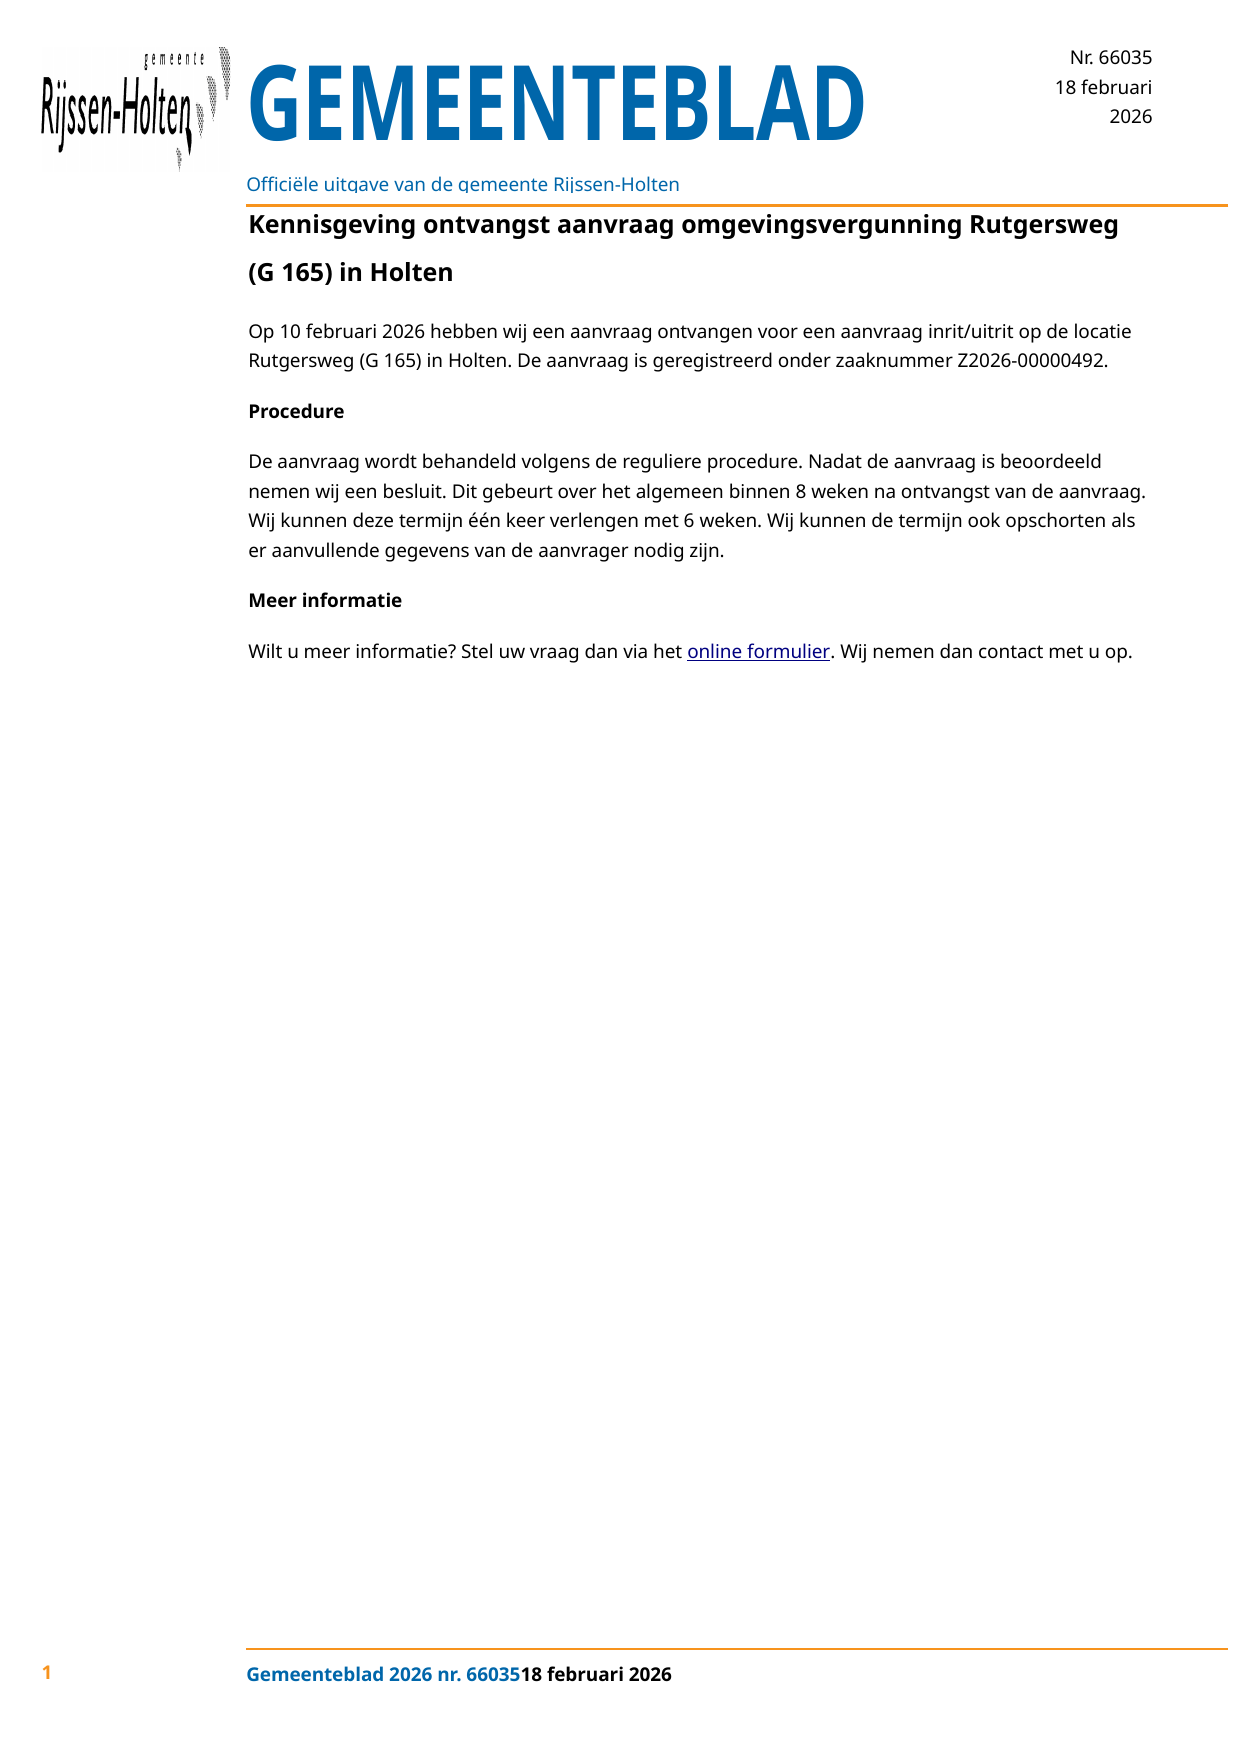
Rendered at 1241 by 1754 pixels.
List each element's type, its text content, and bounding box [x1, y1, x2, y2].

text Kennisgeving ontvangst aanvraag omgevingsvergunning Rutgersweg (G 165) in Holten [248, 207, 1152, 288]
text Meer informatie [248, 587, 1152, 613]
text Wilt u meer informatie? Stel uw vraag dan via het online formulier. Wij nemen dan contact met u op. [248, 638, 1152, 664]
picture [41, 47, 231, 172]
text De aanvraag wordt behandeld volgens de reguliere procedure. Nadat de aanvraag is beoordeeld nemen wij een besluit. Dit gebeurt over het algemeen binnen 8 weken na ontvangst van de aanvraag. Wij kunnen deze termijn één keer verlengen met 6 weken. Wij kunnen de termijn ook opschorten als er aanvullende gegevens van de aanvrager nodig zijn. [248, 448, 1152, 563]
text Procedure [248, 398, 1152, 424]
text Op 10 februari 2026 hebben wij een aanvraag ontvangen voor een aanvraag inrit/uitrit op de locatie Rutgersweg (G 165) in Holten. De aanvraag is geregistreerd onder zaaknummer Z2026-00000492. [248, 318, 1152, 373]
